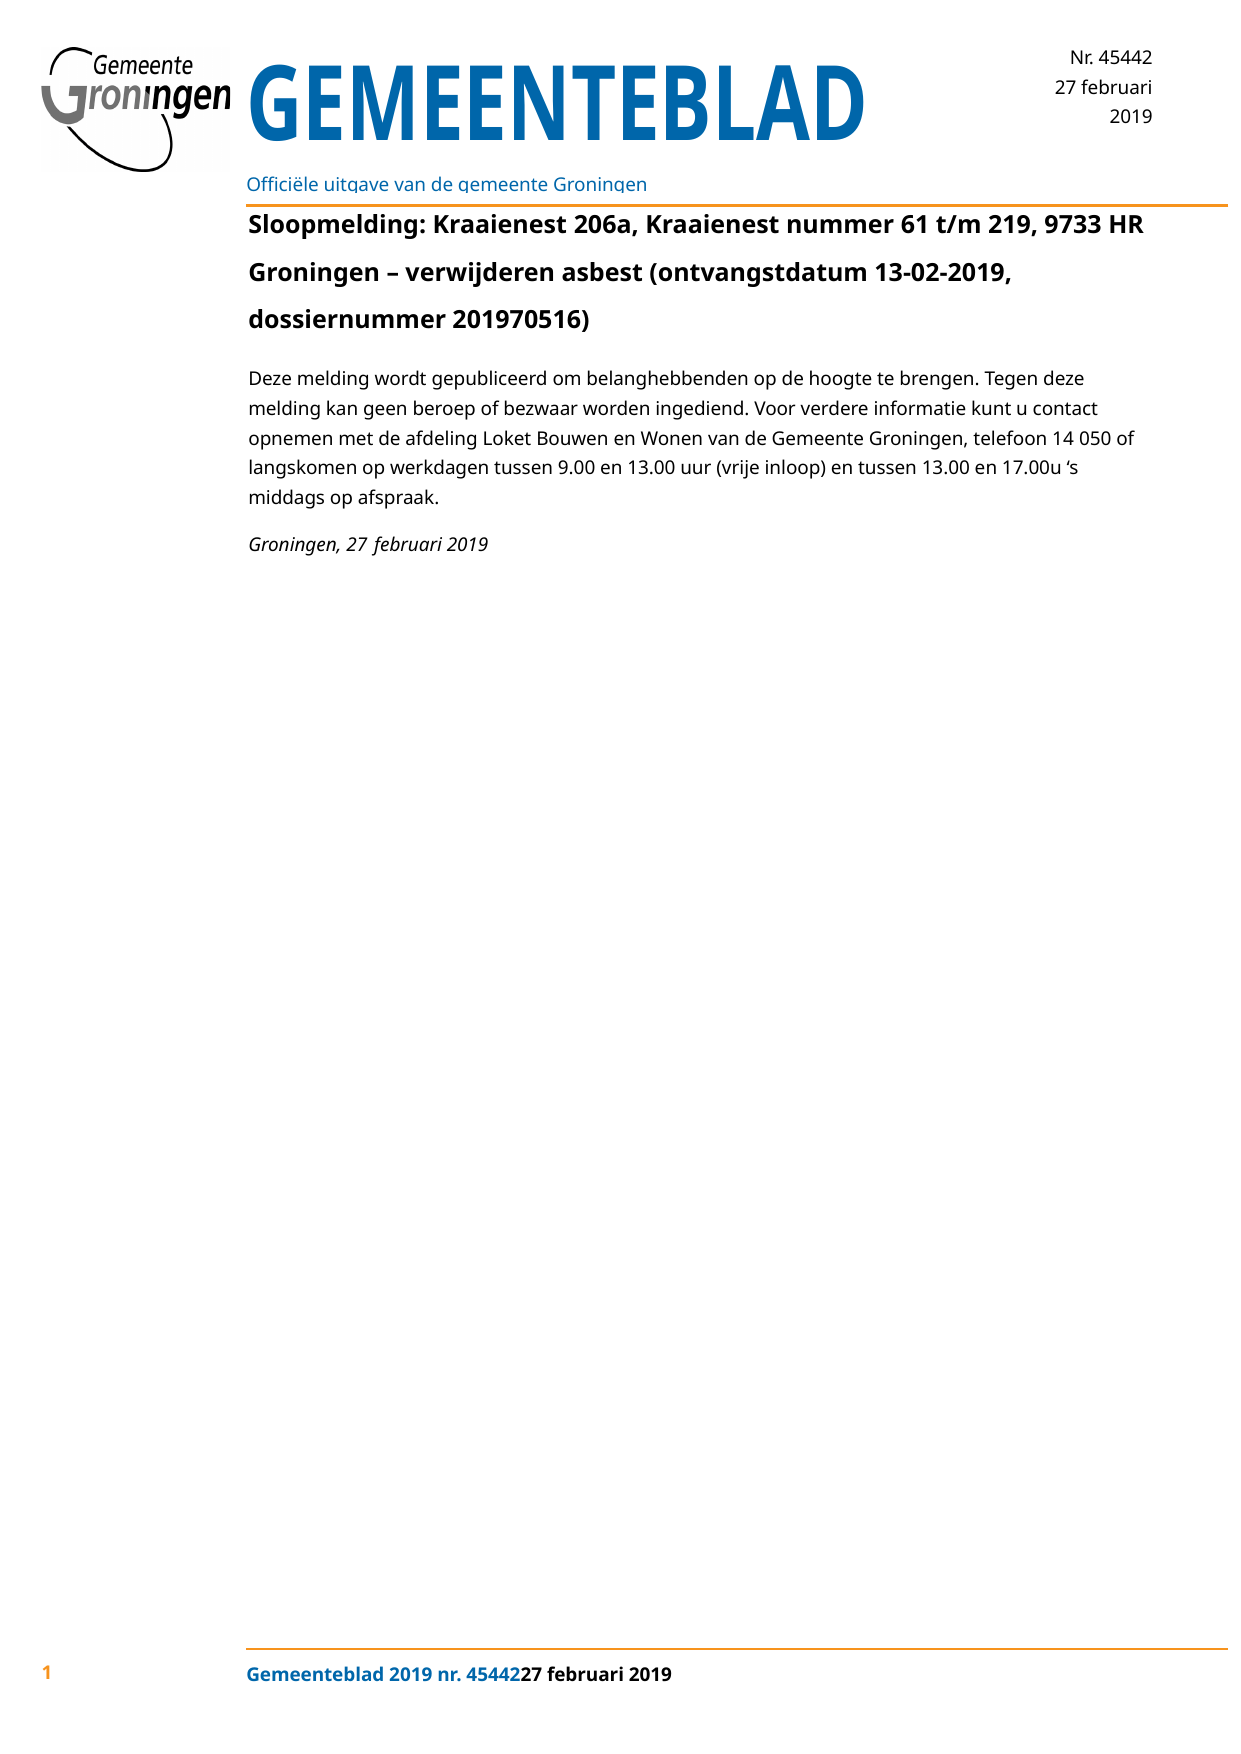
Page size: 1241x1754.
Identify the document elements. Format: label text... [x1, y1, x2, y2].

text Deze melding wordt gepubliceerd om belanghebbenden op de hoogte te brengen. Tegen deze melding kan geen beroep of bezwaar worden ingediend. Voor verdere informatie kunt u contact opnemen met de afdeling Loket Bouwen en Wonen van de Gemeente Groningen, telefoon 14 050 of langskomen op werkdagen tussen 9.00 en 13.00 uur (vrije inloop) en tussen 13.00 en 17.00u ‘s middags op afspraak. [248, 366, 1152, 509]
text Sloopmelding: Kraaienest 206a, Kraaienest nummer 61 t/m 219, 9733 HR Groningen – verwijderen asbest (ontvangstdatum 13-02-2019, dossiernummer 201970516) [248, 207, 1152, 336]
text Groningen, 27 februari 2019 [248, 532, 1152, 557]
picture [41, 47, 231, 172]
